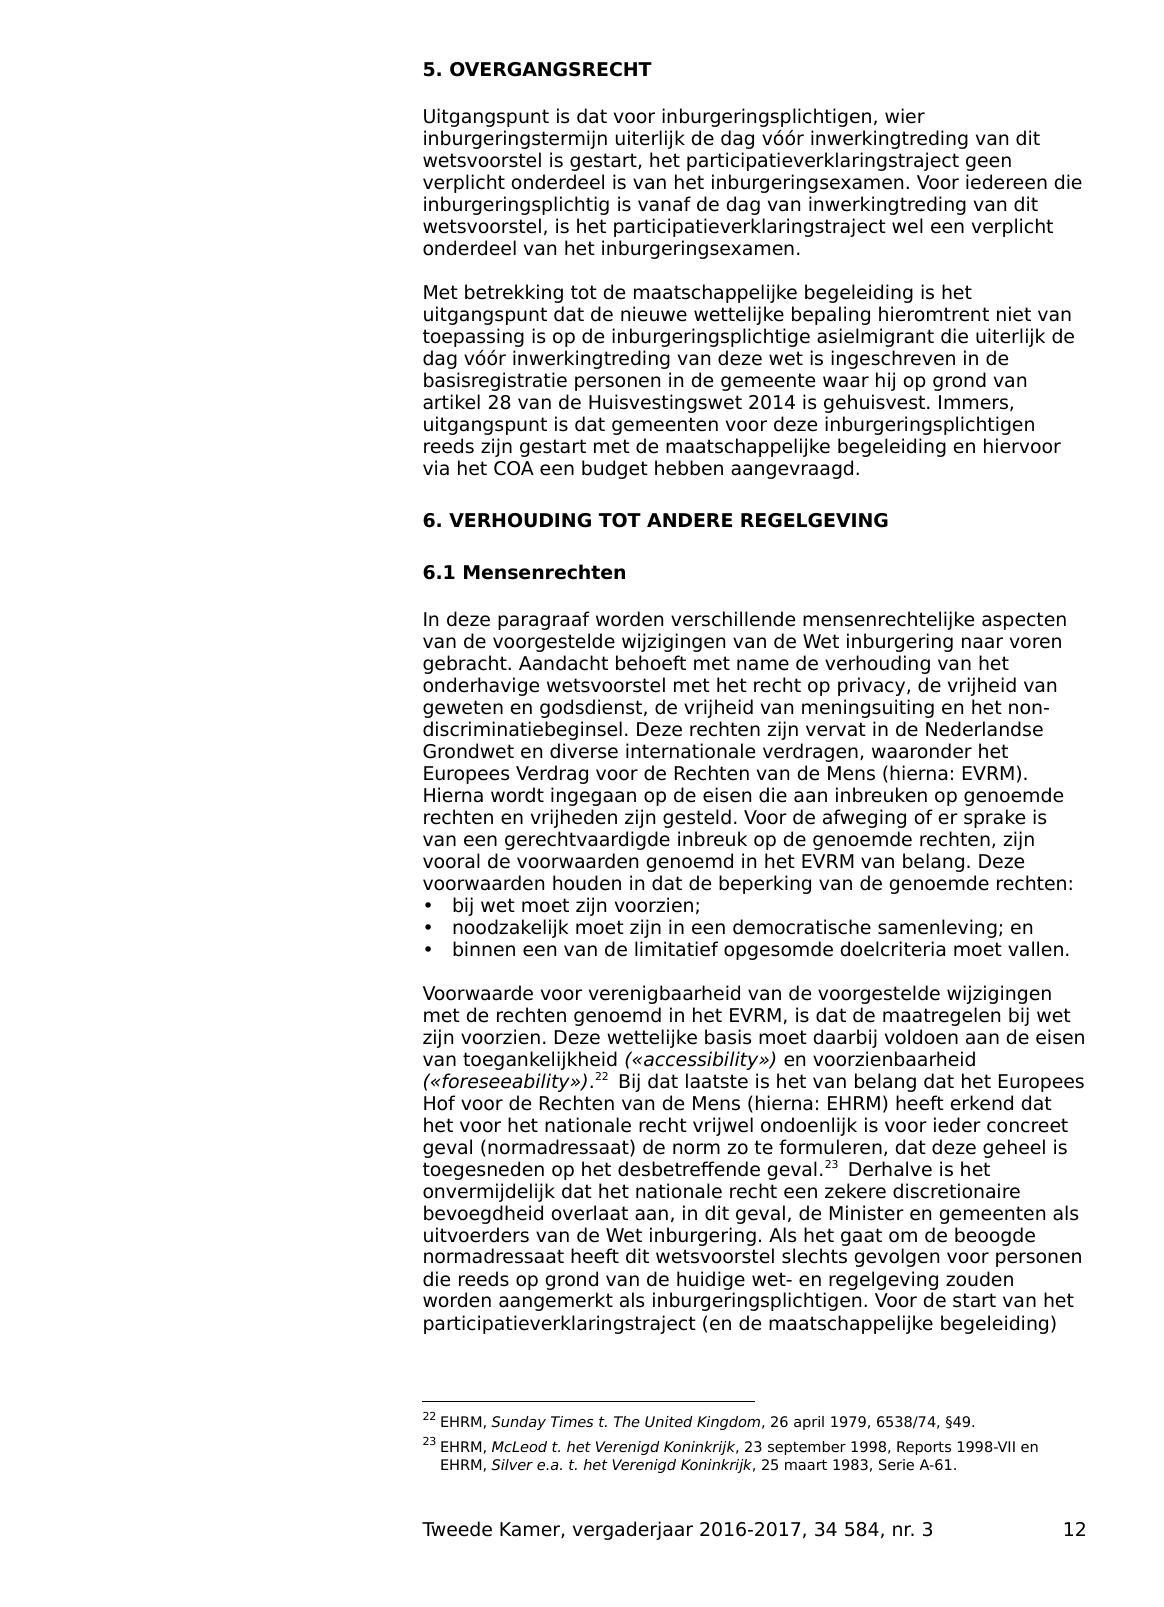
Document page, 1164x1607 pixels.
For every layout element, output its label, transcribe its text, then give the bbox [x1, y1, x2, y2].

text • noodzakelijk moet zijn in een democratische samenleving; en [422, 917, 1087, 938]
subtitle 6. VERHOUDING TOT ANDERE REGELGEVING [422, 510, 1087, 532]
text Met betrekking tot de maatschappelijke begeleiding is het uitgangspunt dat de nieuwe wettelijke bepaling hieromtrent niet van toepassing is op de inburgeringsplichtige asielmigrant die uiterlijk de dag vóór inwerkingtreding van deze wet is ingeschreven in de basisregistratie personen in de gemeente waar hij op grond van artikel 28 van de Huisvestingswet 2014 is gehuisvest. Immers, uitgangspunt is dat gemeenten voor deze inburgeringsplichtigen reeds zijn gestart met de maatschappelijke begeleiding en hiervoor via het COA een budget hebben aangevraagd. [422, 282, 1087, 480]
text EHRM, McLeod t. het Verenigd Koninkrijk, 23 september 1998, Reports 1998-VII en EHRM, Silver e.a. t. het Verenigd Koninkrijk, 25 maart 1983, Serie A-61. [422, 1435, 1087, 1474]
text Uitgangspunt is dat voor inburgeringsplichtigen, wier inburgeringstermijn uiterlijk de dag vóór inwerkingtreding van dit wetsvoorstel is gestart, het participatieverklaringstraject geen verplicht onderdeel is van het inburgeringsexamen. Voor iedereen die inburgeringsplichtig is vanaf de dag van inwerkingtreding van dit wetsvoorstel, is het participatieverklaringstraject wel een verplicht onderdeel van het inburgeringsexamen. [422, 106, 1087, 260]
text • binnen een van de limitatief opgesomde doelcriteria moet vallen. [422, 938, 1087, 961]
subtitle 6.1 Mensenrechten [422, 562, 1087, 584]
subtitle 5. OVERGANGSRECHT [422, 59, 1087, 81]
text Voorwaarde voor verenigbaarheid van de voorgestelde wijzigingen met de rechten genoemd in het EVRM, is dat de maatregelen bij wet zijn voorzien. Deze wettelijke basis moet daarbij voldoen aan de eisen van toegankelijkheid («accessibility») en voorzienbaarheid («foreseeability»). Bij dat laatste is het van belang dat het Europees Hof voor de Rechten van de Mens (hierna: EHRM) heeft erkend dat het voor het nationale recht vrijwel ondoenlijk is voor ieder concreet geval (normadressaat) de norm zo te formuleren, dat deze geheel is toegesneden op het desbetreffende geval. Derhalve is het onvermijdelijk dat het nationale recht een zekere discretionaire bevoegdheid overlaat aan, in dit geval, de Minister en gemeenten als uitvoerders van de Wet inburgering. Als het gaat om de beoogde normadressaat heeft dit wetsvoorstel slechts gevolgen voor personen die reeds op grond van de huidige wet- en regelgeving zouden worden aangemerkt als inburgeringsplichtigen. Voor de start van het participatieverklaringstraject (en de maatschappelijke begeleiding) [422, 983, 1087, 1334]
text EHRM, Sunday Times t. The United Kingdom, 26 april 1979, 6538/74, §49. [422, 1410, 1087, 1432]
text In deze paragraaf worden verschillende mensenrechtelijke aspecten van de voorgestelde wijzigingen van de Wet inburgering naar voren gebracht. Aandacht behoeft met name de verhouding van het onderhavige wetsvoorstel met het recht op privacy, de vrijheid van geweten en godsdienst, de vrijheid van meningsuiting en het non-discriminatiebeginsel. Deze rechten zijn vervat in de Nederlandse Grondwet en diverse internationale verdragen, waaronder het Europees Verdrag voor de Rechten van de Mens (hierna: EVRM). Hierna wordt ingegaan op de eisen die aan inbreuken op genoemde rechten en vrijheden zijn gesteld. Voor de afweging of er sprake is van een gerechtvaardigde inbreuk op de genoemde rechten, zijn vooral de voorwaarden genoemd in het EVRM van belang. Deze voorwaarden houden in dat de beperking van de genoemde rechten: [422, 609, 1087, 894]
text • bij wet moet zijn voorzien; [422, 894, 1087, 917]
